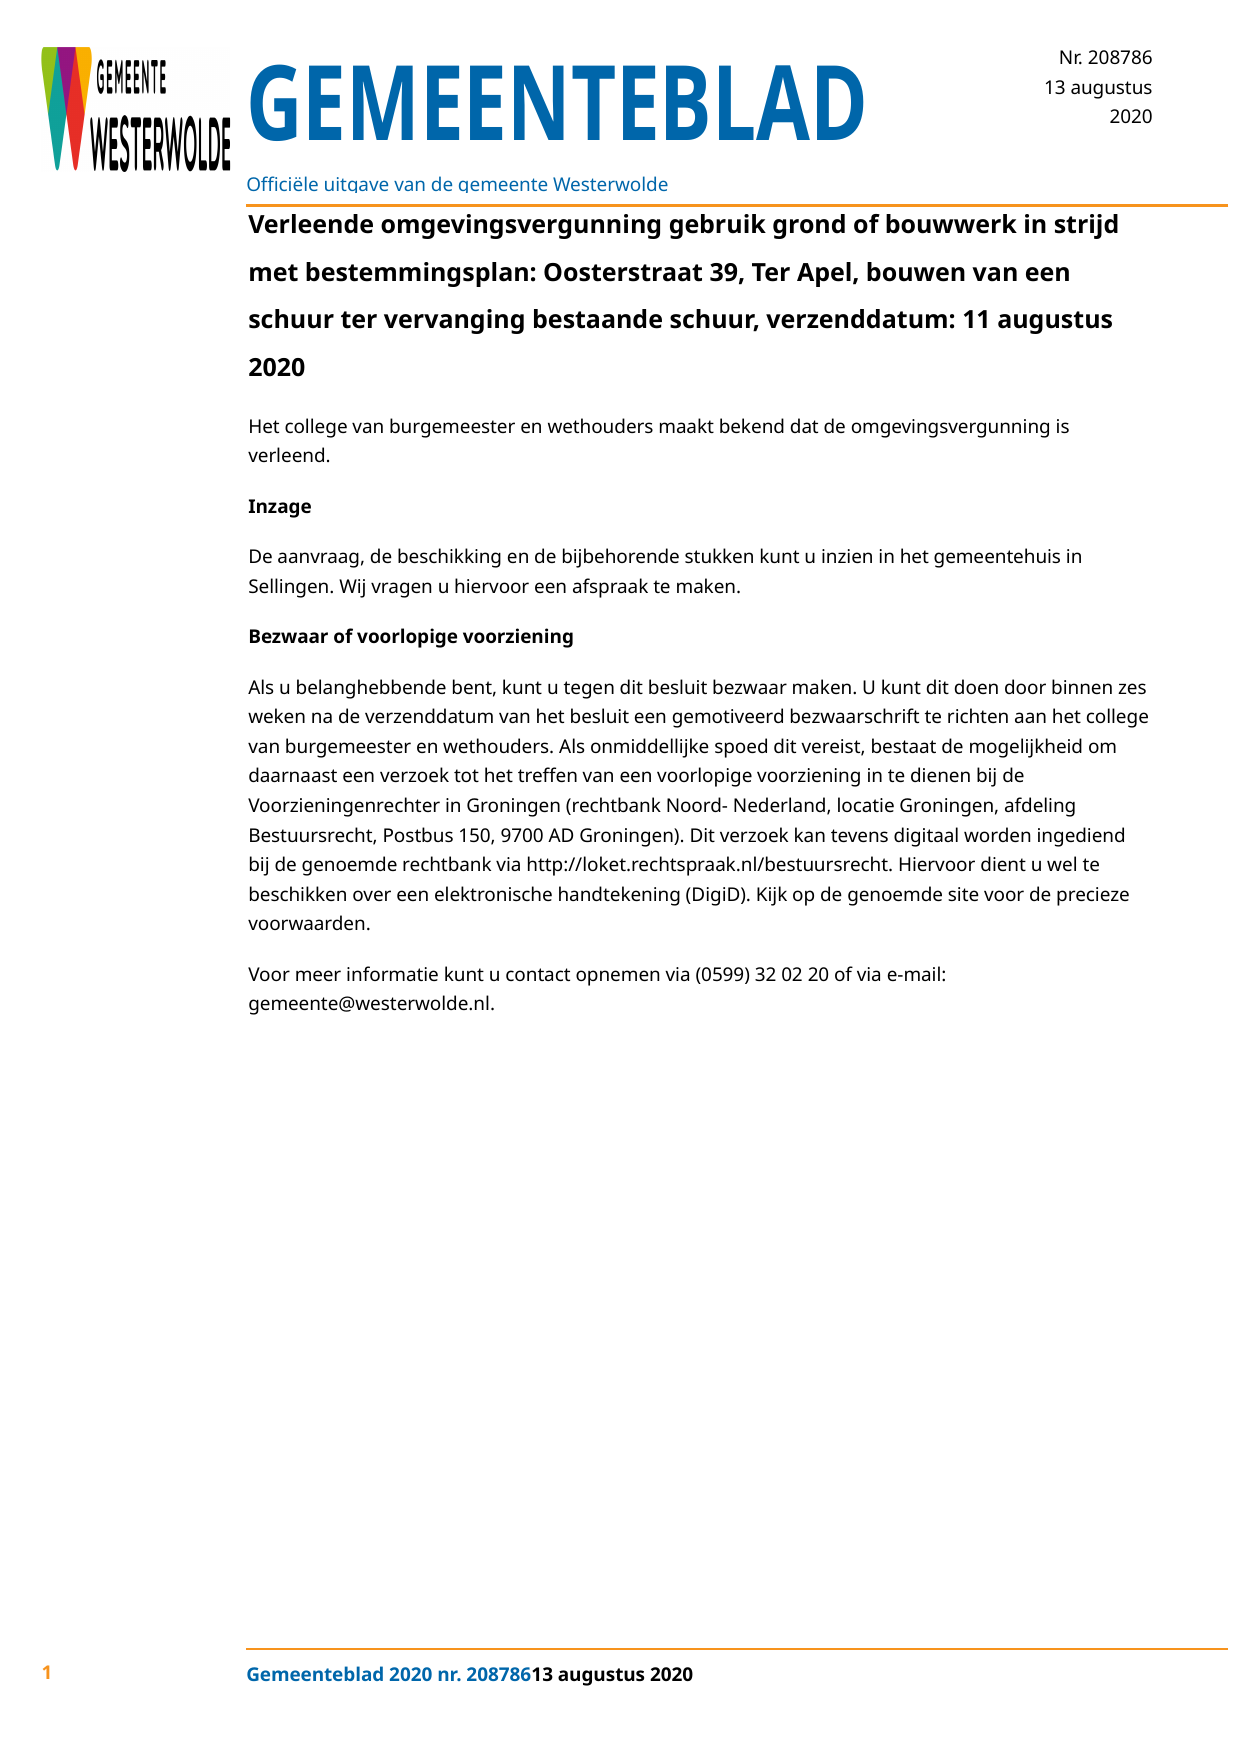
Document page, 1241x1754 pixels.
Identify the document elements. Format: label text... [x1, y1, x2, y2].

text Voor meer informatie kunt u contact opnemen via (0599) 32 02 20 of via e-mail: gemeente@westerwolde.nl. [248, 961, 1152, 1016]
text Het college van burgemeester en wethouders maakt bekend dat de omgevingsvergunning is verleend. [248, 413, 1152, 468]
text De aanvraag, de beschikking en de bijbehorende stukken kunt u inzien in het gemeentehuis in Sellingen. Wij vragen u hiervoor een afspraak te maken. [248, 543, 1152, 599]
text Inzage [248, 493, 1152, 519]
text Als u belanghebbende bent, kunt u tegen dit besluit bezwaar maken. U kunt dit doen door binnen zes weken na de verzenddatum van het besluit een gemotiveerd bezwaarschrift te richten aan het college van burgemeester en wethouders. Als onmiddellijke spoed dit vereist, bestaat de mogelijkheid om daarnaast een verzoek tot het treffen van een voorlopige voorziening in te dienen bij de Voorzieningenrechter in Groningen (rechtbank Noord- Nederland, locatie Groningen, afdeling Bestuursrecht, Postbus 150, 9700 AD Groningen). Dit verzoek kan tevens digitaal worden ingediend bij de genoemde rechtbank via http://loket.rechtspraak.nl/bestuursrecht. Hiervoor dient u wel te beschikken over een elektronische handtekening (DigiD). Kijk op de genoemde site voor de precieze voorwaarden. [248, 674, 1152, 936]
picture [41, 47, 231, 172]
text Bezwaar of voorlopige voorziening [248, 623, 1152, 649]
text Verleende omgevingsvergunning gebruik grond of bouwwerk in strijd met bestemmingsplan: Oosterstraat 39, Ter Apel, bouwen van een schuur ter vervanging bestaande schuur, verzenddatum: 11 augustus 2020 [248, 207, 1152, 384]
